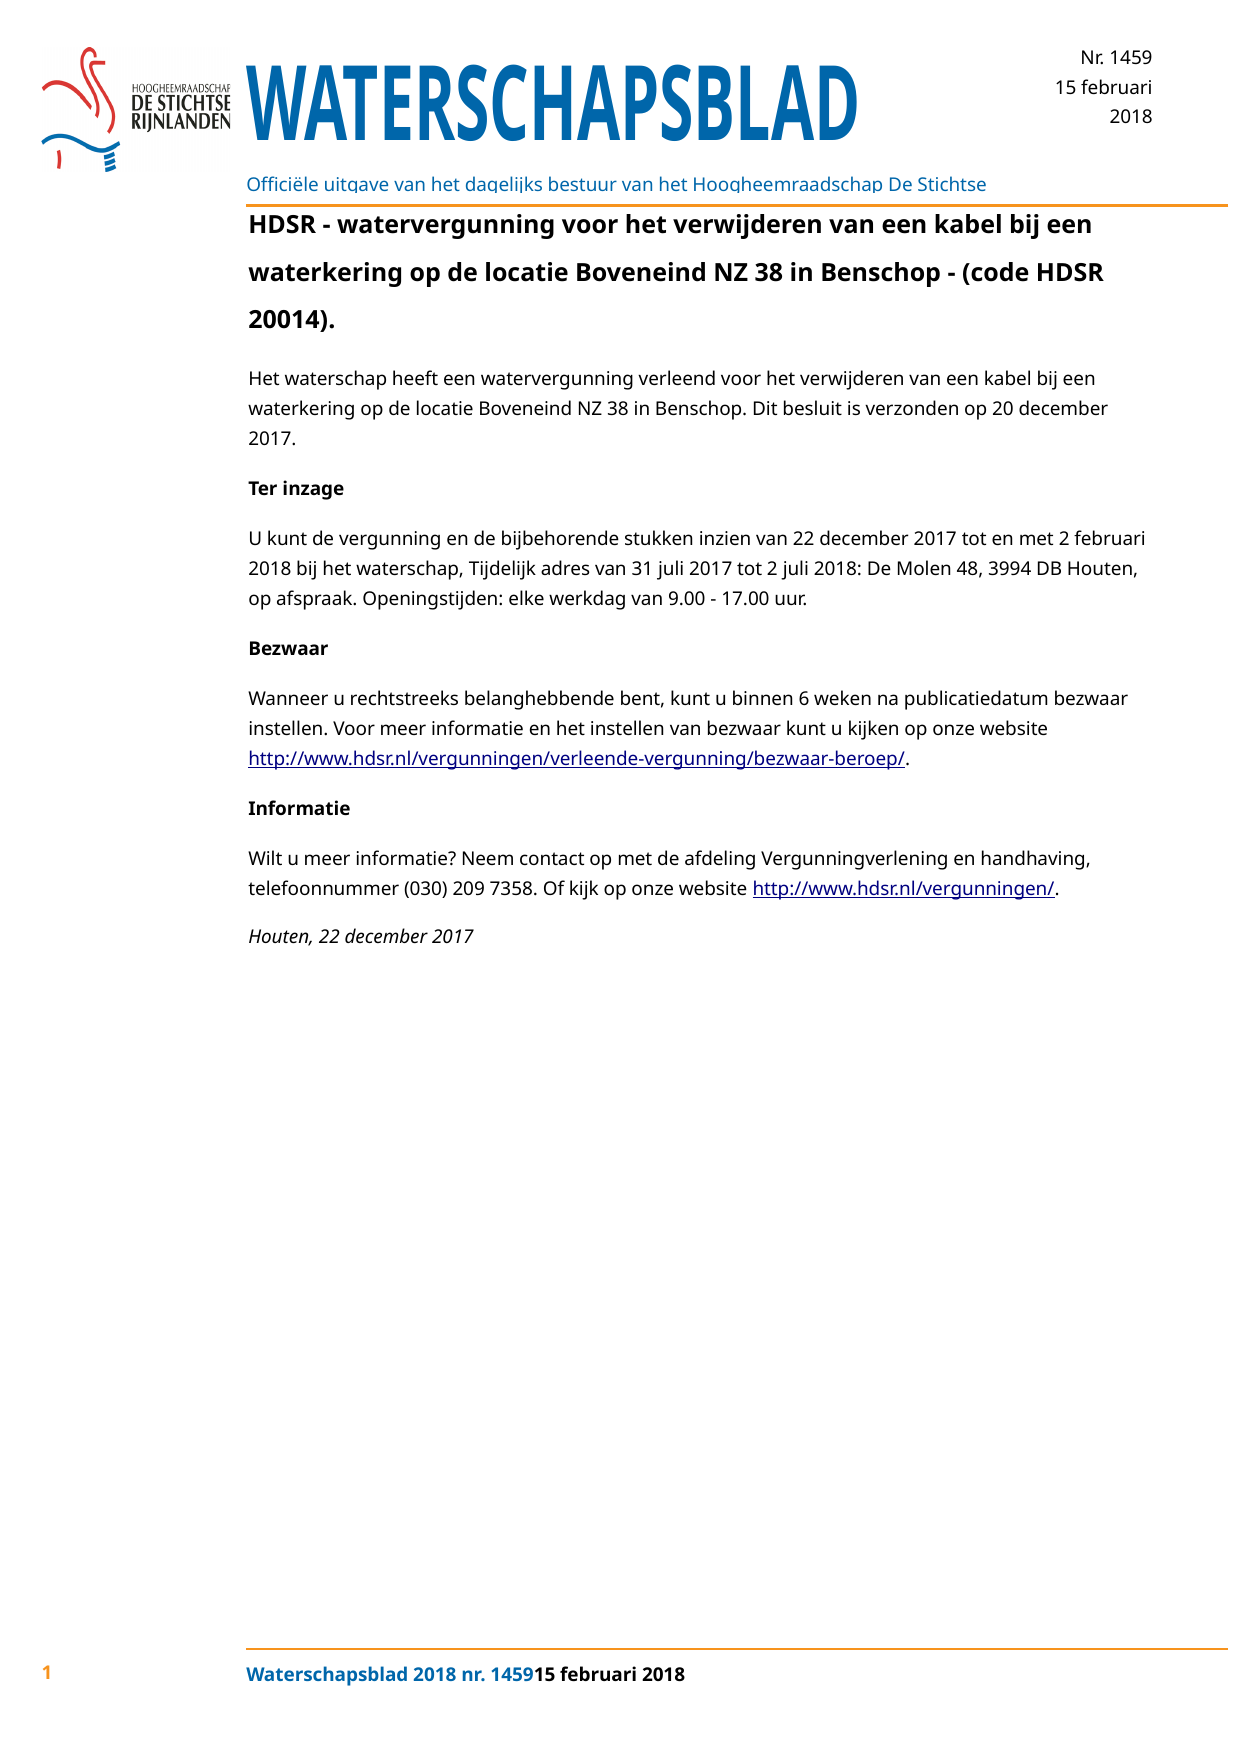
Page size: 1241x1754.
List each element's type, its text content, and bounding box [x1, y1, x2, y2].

text Het waterschap heeft een watervergunning verleend voor het verwijderen van een kabel bij een waterkering op de locatie Boveneind NZ 38 in Benschop. Dit besluit is verzonden op 20 december 2017. [248, 366, 1152, 450]
text Wanneer u rechtstreeks belanghebbende bent, kunt u binnen 6 weken na publicatiedatum bezwaar instellen. Voor meer informatie en het instellen van bezwaar kunt u kijken op onze website http://www.hdsr.nl/vergunningen/verleende-vergunning/bezwaar-beroep/. [248, 686, 1152, 770]
text Informatie [248, 795, 1152, 821]
text HDSR - watervergunning voor het verwijderen van een kabel bij een waterkering op de locatie Boveneind NZ 38 in Benschop - (code HDSR 20014). [248, 207, 1152, 336]
picture [41, 47, 231, 172]
text U kunt de vergunning en de bijbehorende stukken inzien van 22 december 2017 tot en met 2 februari 2018 bij het waterschap, Tijdelijk adres van 31 juli 2017 tot 2 juli 2018: De Molen 48, 3994 DB Houten, op afspraak. Openingstijden: elke werkdag van 9.00 - 17.00 uur. [248, 526, 1152, 610]
text Houten, 22 december 2017 [248, 923, 1152, 949]
text Wilt u meer informatie? Neem contact op met de afdeling Vergunningverlening en handhaving, telefoonnummer (030) 209 7358. Of kijk op onze website http://www.hdsr.nl/vergunningen/. [248, 846, 1152, 901]
text Bezwaar [248, 635, 1152, 661]
text Ter inzage [248, 475, 1152, 501]
